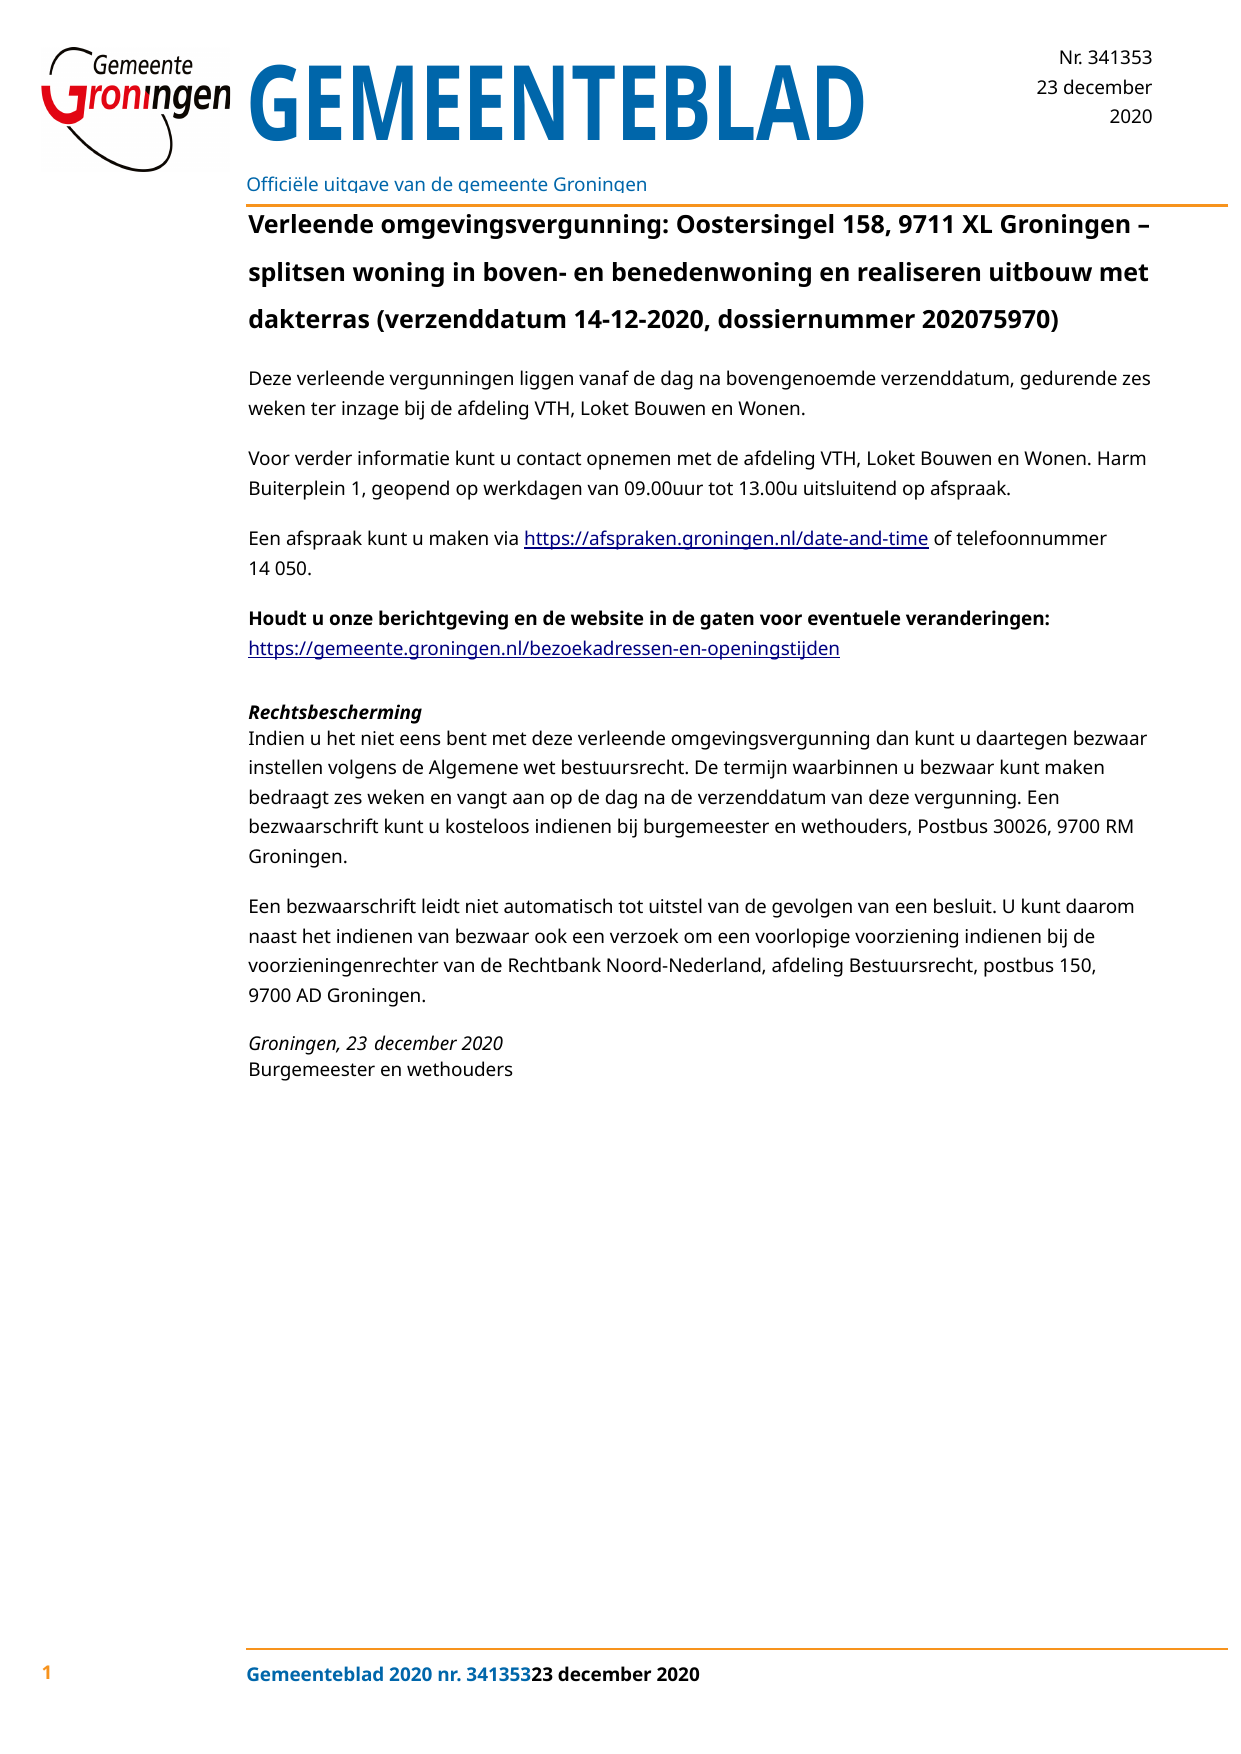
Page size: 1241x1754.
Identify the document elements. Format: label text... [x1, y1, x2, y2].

text Rechtsbescherming [248, 699, 1152, 725]
text Houdt u onze berichtgeving en de website in de gaten voor eventuele veranderingen: https://gemeente.groningen.nl/bezoekadressen-en-openingstijden [248, 606, 1152, 661]
picture [41, 47, 231, 172]
text Verleende omgevingsvergunning: Oostersingel 158, 9711 XL Groningen – splitsen woning in boven- en benedenwoning en realiseren uitbouw met dakterras (verzenddatum 14-12-2020, dossiernummer 202075970) [248, 207, 1152, 336]
text Burgemeester en wethouders [248, 1056, 1152, 1082]
text Deze verleende vergunningen liggen vanaf de dag na bovengenoemde verzenddatum, gedurende zes weken ter inzage bij de afdeling VTH, Loket Bouwen en Wonen. [248, 366, 1152, 421]
text Groningen, 23 december 2020 [248, 1030, 1152, 1056]
text Indien u het niet eens bent met deze verleende omgevingsvergunning dan kunt u daartegen bezwaar instellen volgens de Algemene wet bestuursrecht. De termijn waarbinnen u bezwaar kunt maken bedraagt zes weken en vangt aan op de dag na de verzenddatum van deze vergunning. Een bezwaarschrift kunt u kosteloos indienen bij burgemeester en wethouders, Postbus 30026, 9700 RM Groningen. [248, 725, 1152, 869]
text Een afspraak kunt u maken via https://afspraken.groningen.nl/date-and-time of telefoonnummer 14 050. [248, 526, 1152, 581]
text Voor verder informatie kunt u contact opnemen met de afdeling VTH, Loket Bouwen en Wonen. Harm Buiterplein 1, geopend op werkdagen van 09.00uur tot 13.00u uitsluitend op afspraak. [248, 446, 1152, 501]
text Een bezwaarschrift leidt niet automatisch tot uitstel van de gevolgen van een besluit. U kunt daarom naast het indienen van bezwaar ook een verzoek om een voorlopige voorziening indienen bij de voorzieningenrechter van de Rechtbank Noord-Nederland, afdeling Bestuursrecht, postbus 150, 9700 AD Groningen. [248, 893, 1152, 1008]
